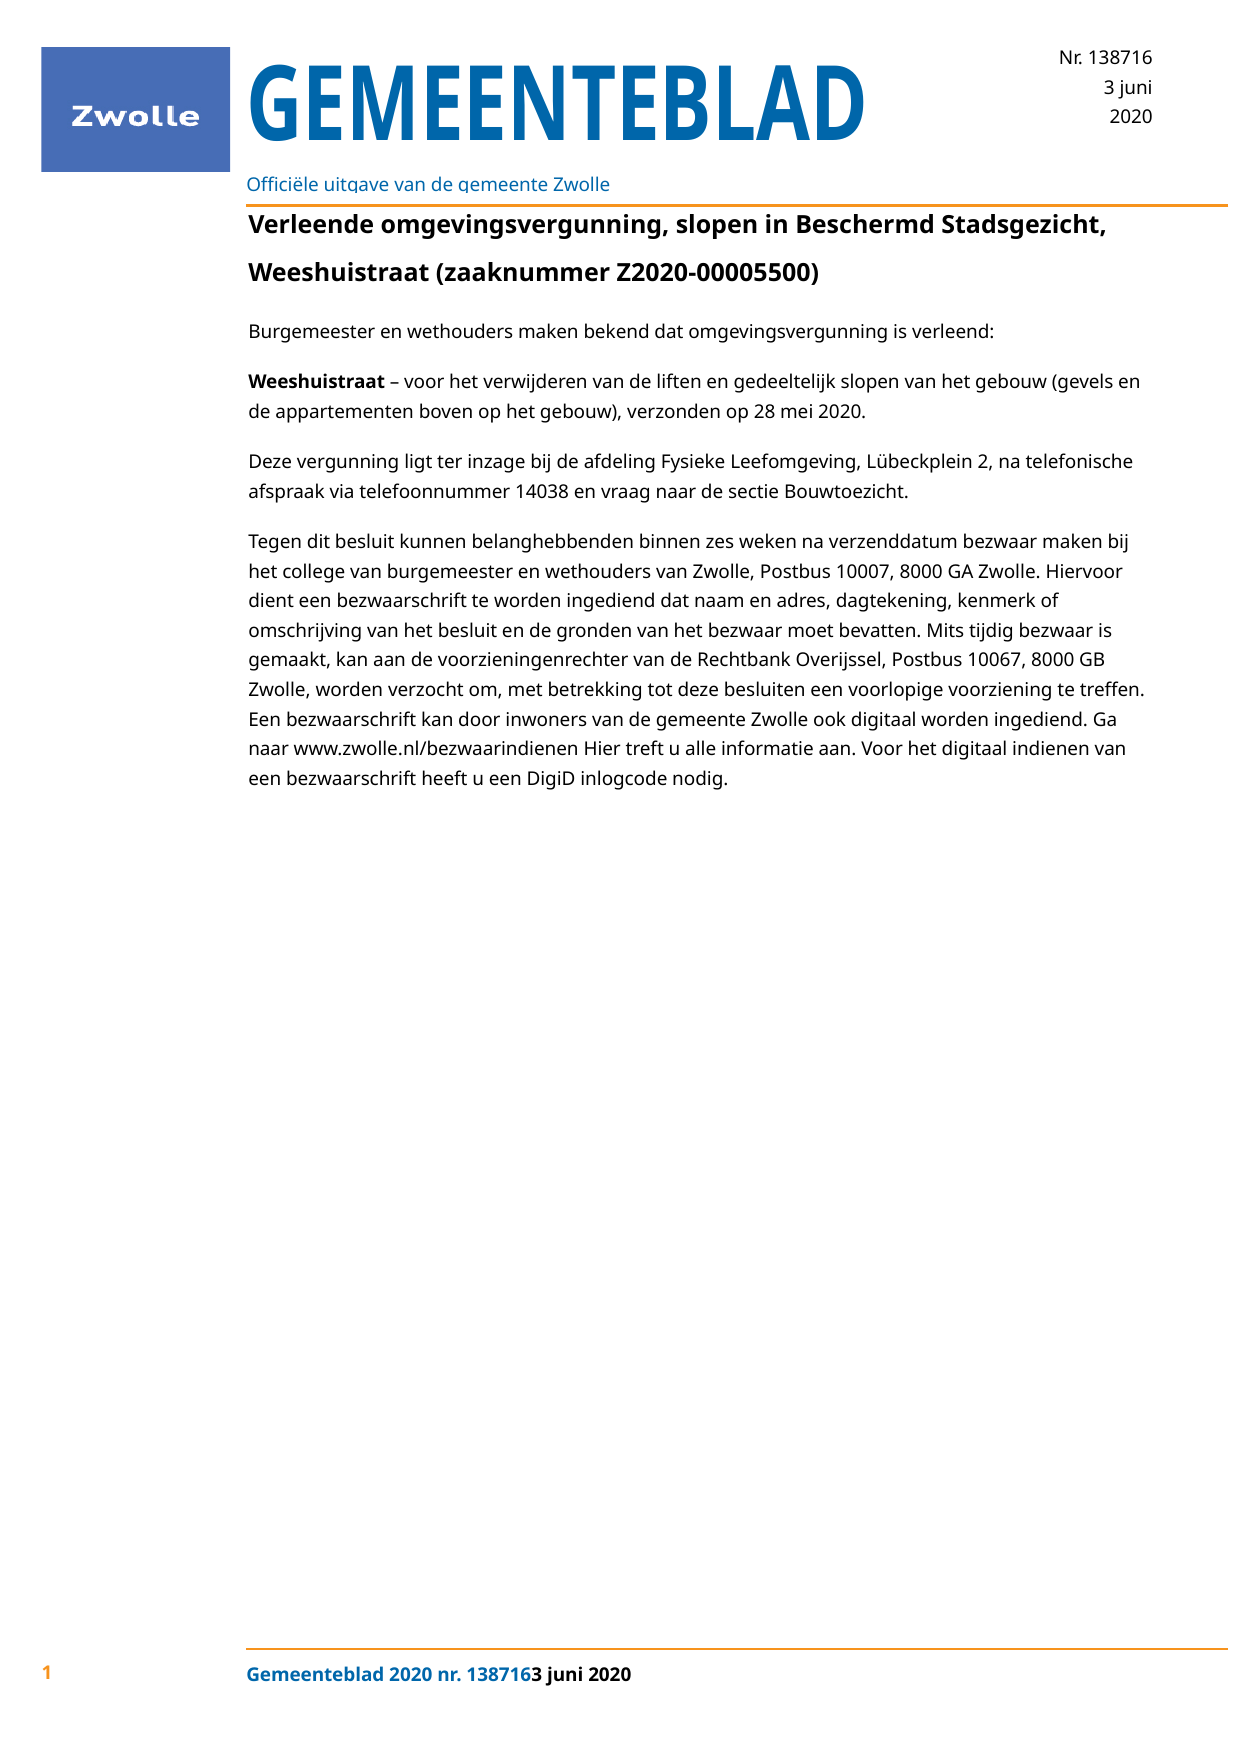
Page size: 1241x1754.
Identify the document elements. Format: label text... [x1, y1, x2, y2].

text Verleende omgevingsvergunning, slopen in Beschermd Stadsgezicht, Weeshuistraat (zaaknummer Z2020-00005500) [248, 207, 1152, 288]
text Deze vergunning ligt ter inzage bij de afdeling Fysieke Leefomgeving, Lübeckplein 2, na telefonische afspraak via telefoonnummer 14038 en vraag naar de sectie Bouwtoezicht. [248, 448, 1152, 504]
text Burgemeester en wethouders maken bekend dat omgevingsvergunning is verleend: [248, 318, 1152, 344]
picture [41, 47, 231, 172]
text Tegen dit besluit kunnen belanghebbenden binnen zes weken na verzenddatum bezwaar maken bij het college van burgemeester en wethouders van Zwolle, Postbus 10007, 8000 GA Zwolle. Hiervoor dient een bezwaarschrift te worden ingediend dat naam en adres, dagtekening, kenmerk of omschrijving van het besluit en de gronden van het bezwaar moet bevatten. Mits tijdig bezwaar is gemaakt, kan aan de voorzieningenrechter van de Rechtbank Overijssel, Postbus 10067, 8000 GB Zwolle, worden verzocht om, met betrekking tot deze besluiten een voorlopige voorziening te treffen. Een bezwaarschrift kan door inwoners van de gemeente Zwolle ook digitaal worden ingediend. Ga naar www.zwolle.nl/bezwaarindienen Hier treft u alle informatie aan. Voor het digitaal indienen van een bezwaarschrift heeft u een DigiD inlogcode nodig. [248, 528, 1152, 791]
text Weeshuistraat – voor het verwijderen van de liften en gedeeltelijk slopen van het gebouw (gevels en de appartementen boven op het gebouw), verzonden op 28 mei 2020. [248, 368, 1152, 424]
